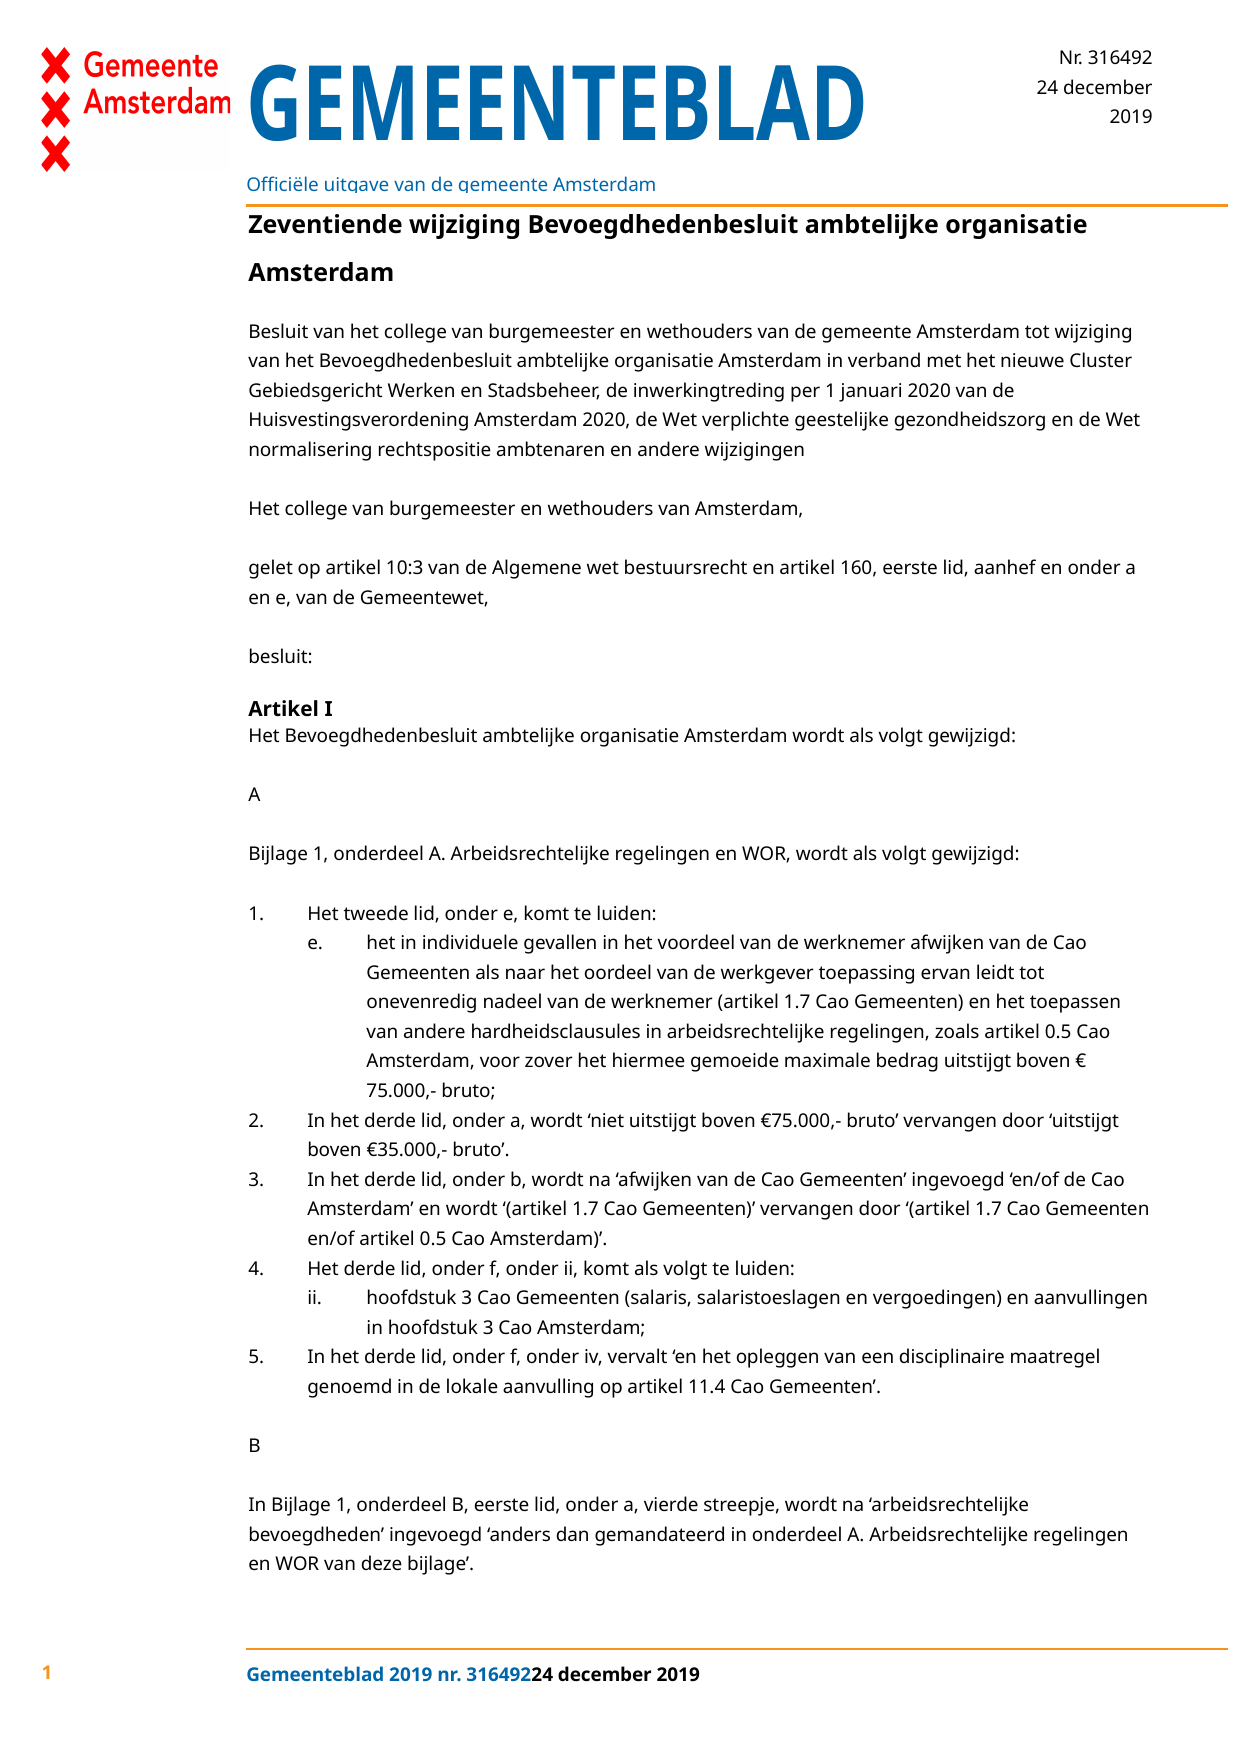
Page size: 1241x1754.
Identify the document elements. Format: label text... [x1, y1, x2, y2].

text A [248, 781, 1152, 807]
text Artikel I [248, 694, 1152, 722]
text Het Bevoegdhedenbesluit ambtelijke organisatie Amsterdam wordt als volgt gewijzigd: [248, 722, 1152, 748]
text Besluit van het college van burgemeester en wethouders van de gemeente Amsterdam tot wijziging van het Bevoegdhedenbesluit ambtelijke organisatie Amsterdam in verband met het nieuwe Cluster Gebiedsgericht Werken en Stadsbeheer, de inwerkingtreding per 1 januari 2020 van de Huisvestingsverordening Amsterdam 2020, de Wet verplichte geestelijke gezondheidszorg en de Wet normalisering rechtspositie ambtenaren en andere wijzigingen [248, 318, 1152, 462]
list In het derde lid, onder a, wordt ‘niet uitstijgt boven €75.000,- bruto’ vervangen door ‘uitstijgt boven €35.000,- bruto’. [248, 1107, 1152, 1162]
list In het derde lid, onder b, wordt na ‘afwijken van de Cao Gemeenten’ ingevoegd ‘en/of de Cao Amsterdam’ en wordt ‘(artikel 1.7 Cao Gemeenten)’ vervangen door ‘(artikel 1.7 Cao Gemeenten en/of artikel 0.5 Cao Amsterdam)’. [248, 1166, 1152, 1251]
text besluit: [248, 643, 1152, 669]
list Het derde lid, onder f, onder ii, komt als volgt te luiden: [248, 1255, 1152, 1280]
text Bijlage 1, onderdeel A. Arbeidsrechtelijke regelingen en WOR, wordt als volgt gewijzigd: [248, 841, 1152, 866]
list Het tweede lid, onder e, komt te luiden: [248, 900, 1152, 925]
text B [248, 1432, 1152, 1458]
text Het college van burgemeester en wethouders van Amsterdam, [248, 495, 1152, 521]
text In Bijlage 1, onderdeel B, eerste lid, onder a, vierde streepje, wordt na ‘arbeidsrechtelijke bevoegdheden’ ingevoegd ‘anders dan gemandateerd in onderdeel A. Arbeidsrechtelijke regelingen en WOR van deze bijlage’. [248, 1491, 1152, 1576]
picture [41, 47, 231, 172]
text gelet op artikel 10:3 van de Algemene wet bestuursrecht en artikel 160, eerste lid, aanhef en onder a en e, van de Gemeentewet, [248, 554, 1152, 610]
list hoofdstuk 3 Cao Gemeenten (salaris, salaristoeslagen en vergoedingen) en aanvullingen in hoofdstuk 3 Cao Amsterdam; [307, 1284, 1152, 1339]
text Zeventiende wijziging Bevoegdhedenbesluit ambtelijke organisatie Amsterdam [248, 207, 1152, 288]
list het in individuele gevallen in het voordeel van de werknemer afwijken van de Cao Gemeenten als naar het oordeel van de werkgever toepassing ervan leidt tot onevenredig nadeel van de werknemer (artikel 1.7 Cao Gemeenten) en het toepassen van andere hardheidsclausules in arbeidsrechtelijke regelingen, zoals artikel 0.5 Cao Amsterdam, voor zover het hiermee gemoeide maximale bedrag uitstijgt boven € 75.000,- bruto; [307, 929, 1152, 1103]
list In het derde lid, onder f, onder iv, vervalt ‘en het opleggen van een disciplinaire maatregel genoemd in de lokale aanvulling op artikel 11.4 Cao Gemeenten’. [248, 1343, 1152, 1399]
